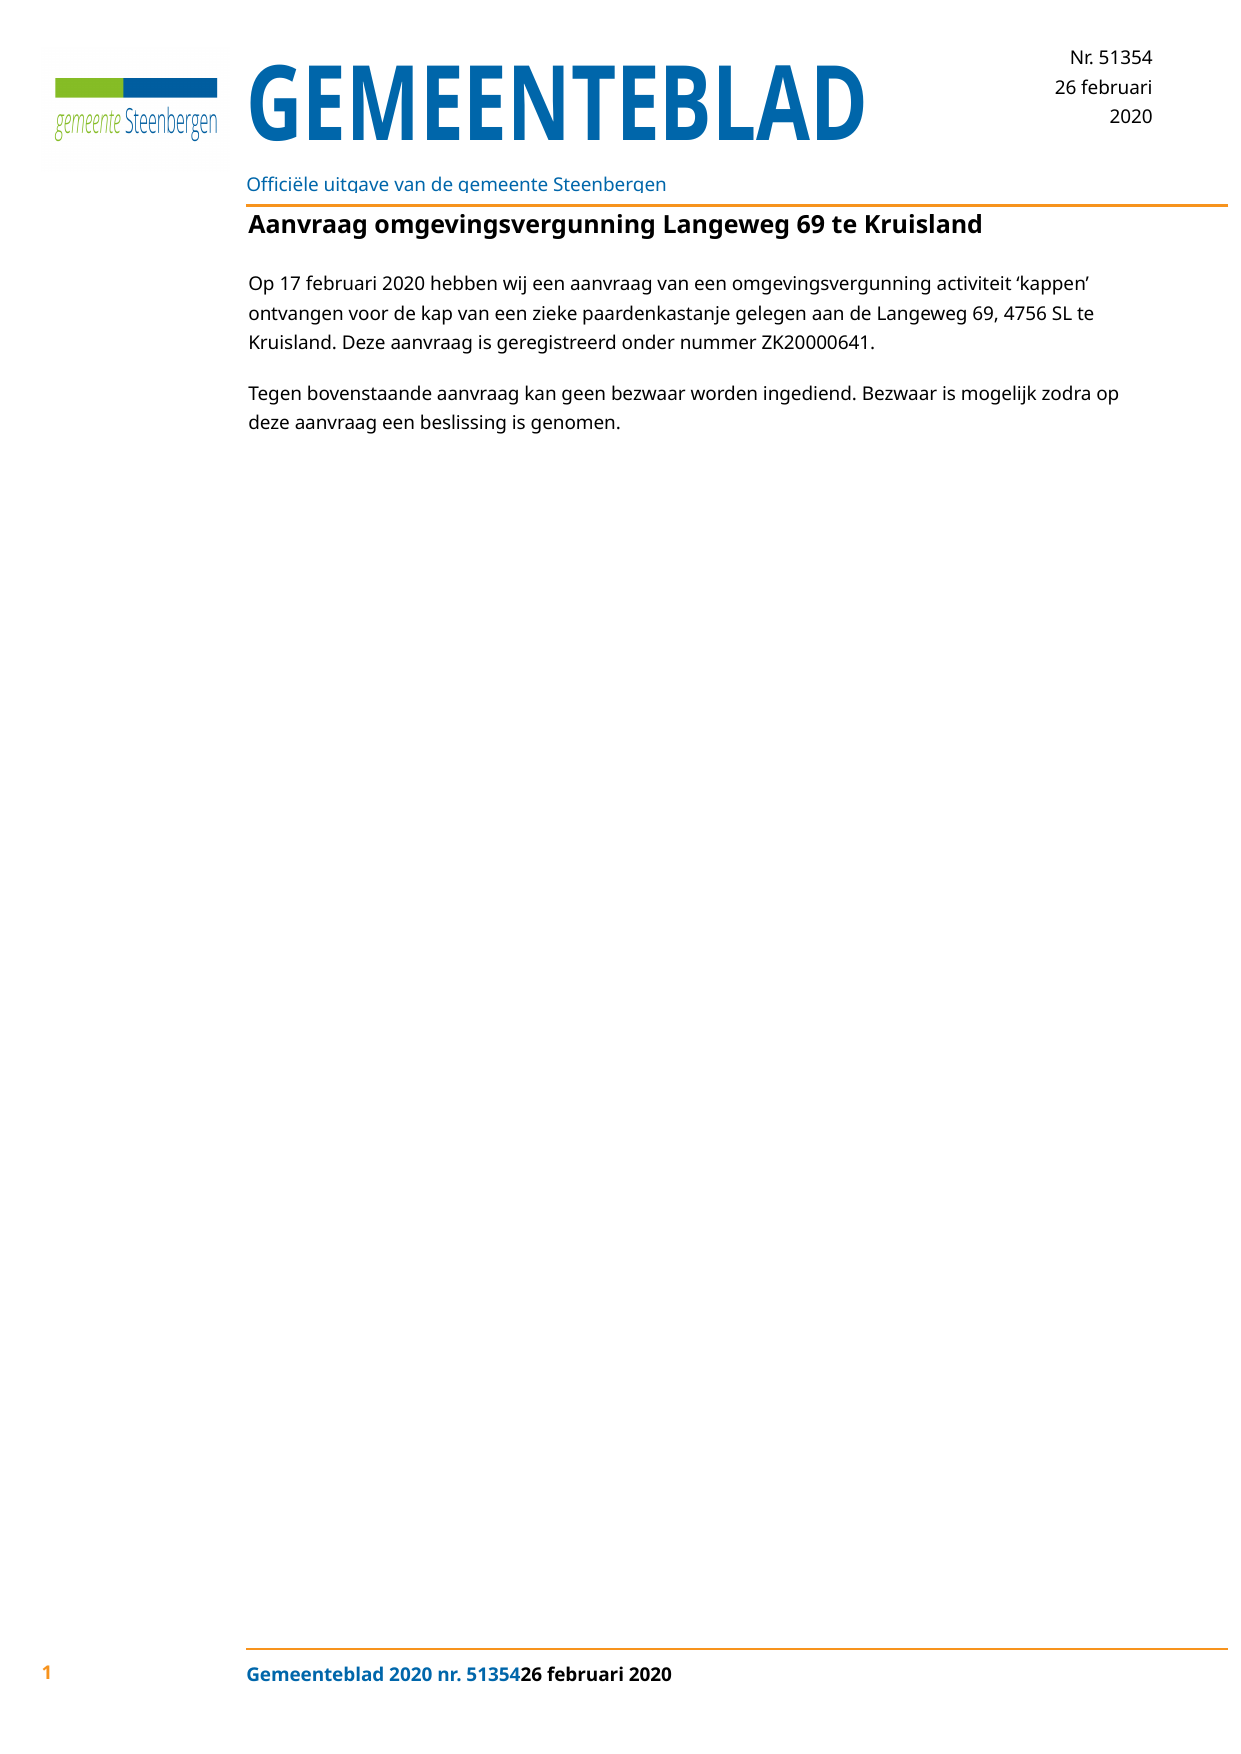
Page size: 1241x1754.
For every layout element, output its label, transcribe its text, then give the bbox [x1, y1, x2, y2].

text Tegen bovenstaande aanvraag kan geen bezwaar worden ingediend. Bezwaar is mogelijk zodra op deze aanvraag een beslissing is genomen. [248, 380, 1152, 435]
text Aanvraag omgevingsvergunning Langeweg 69 te Kruisland [248, 207, 1152, 241]
picture [41, 47, 231, 172]
text Op 17 februari 2020 hebben wij een aanvraag van een omgevingsvergunning activiteit ‘kappen’ ontvangen voor de kap van een zieke paardenkastanje gelegen aan de Langeweg 69, 4756 SL te Kruisland. Deze aanvraag is geregistreerd onder nummer ZK20000641. [248, 270, 1152, 355]
